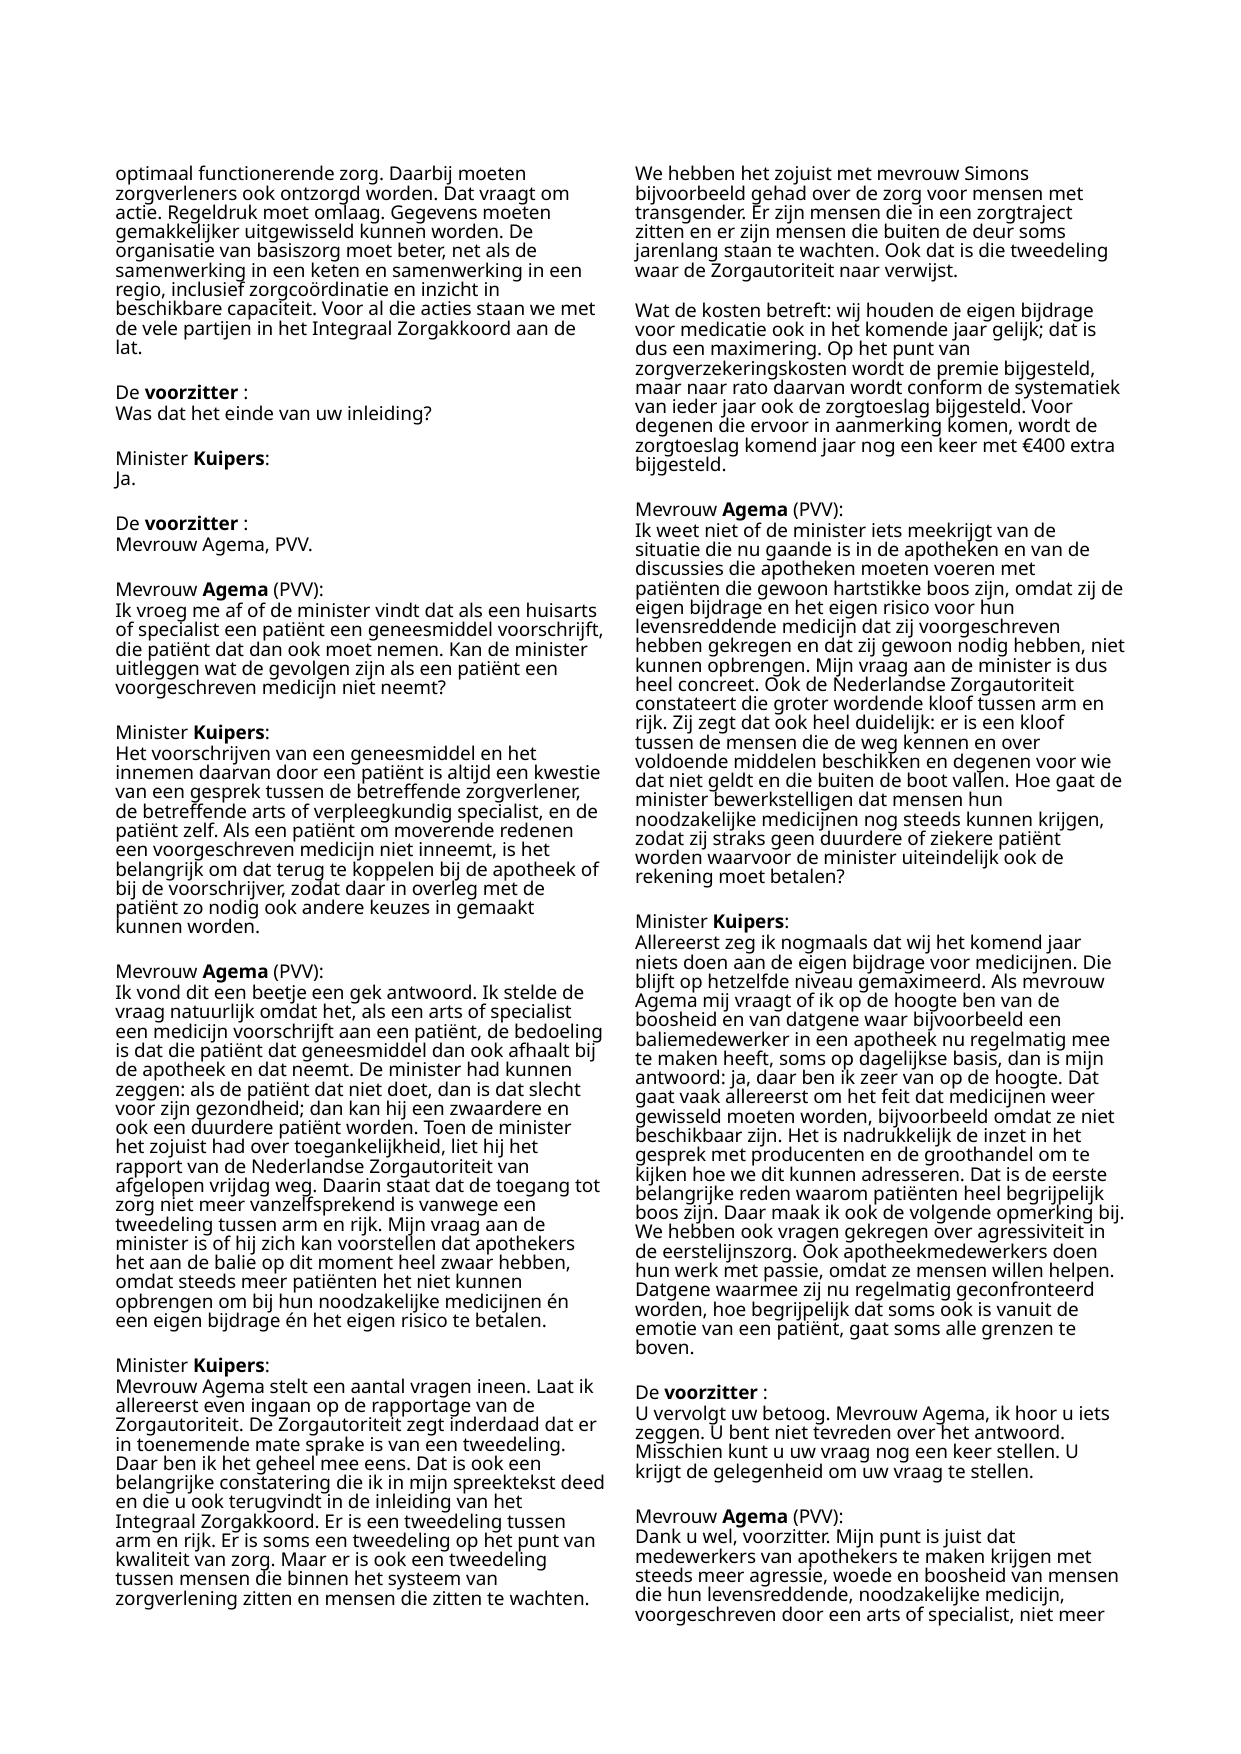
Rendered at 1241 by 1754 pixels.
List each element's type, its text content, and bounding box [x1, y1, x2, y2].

text Mevrouw Agema (PVV): [635, 1503, 1125, 1528]
text Mevrouw Agema (PVV): [115, 958, 605, 984]
text Ik vond dit een beetje een gek antwoord. Ik stelde de vraag natuurlijk omdat het, als een arts of specialist een medicijn voorschrijft aan een patiënt, de bedoeling is dat die patiënt dat geneesmiddel dan ook afhaalt bij de apotheek en dat neemt. De minister had kunnen zeggen: als de patiënt dat niet doet, dan is dat slecht voor zijn gezondheid; dan kan hij een zwaardere en ook een duurdere patiënt worden. Toen de minister het zojuist had over toegankelijkheid, liet hij het rapport van de Nederlandse Zorgautoriteit van afgelopen vrijdag weg. Daarin staat dat de toegang tot zorg niet meer vanzelfsprekend is vanwege een tweedeling tussen arm en rijk. Mijn vraag aan de minister is of hij zich kan voorstellen dat apothekers het aan de balie op dit moment heel zwaar hebben, omdat steeds meer patiënten het niet kunnen opbrengen om bij hun noodzakelijke medicijnen én een eigen bijdrage én het eigen risico te betalen. [115, 984, 605, 1331]
text Dank u wel, voorzitter. Mijn punt is juist dat medewerkers van apothekers te maken krijgen met steeds meer agressie, woede en boosheid van mensen die hun levensreddende, noodzakelijke medicijn, voorgeschreven door een arts of specialist, niet meer [635, 1528, 1125, 1625]
text We hebben het zojuist met mevrouw Simons bijvoorbeeld gehad over de zorg voor mensen met transgender. Er zijn mensen die in een zorgtraject zitten en er zijn mensen die buiten de deur soms jarenlang staan te wachten. Ook dat is die tweedeling waar de Zorgautoriteit naar verwijst. [635, 165, 1125, 281]
text Wat de kosten betreft: wij houden de eigen bijdrage voor medicatie ook in het komende jaar gelijk; dat is dus een maximering. Op het punt van zorgverzekeringskosten wordt de premie bijgesteld, maar naar rato daarvan wordt conform de systematiek van ieder jaar ook de zorgtoeslag bijgesteld. Voor degenen die ervoor in aanmerking komen, wordt de zorgtoeslag komend jaar nog een keer met €400 extra bijgesteld. [635, 302, 1125, 475]
text Minister Kuipers: [115, 719, 605, 745]
text optimaal functionerende zorg. Daarbij moeten zorgverleners ook ontzorgd worden. Dat vraagt om actie. Regeldruk moet omlaag. Gegevens moeten gemakkelijker uitgewisseld kunnen worden. De organisatie van basiszorg moet beter, net als de samenwerking in een keten en samenwerking in een regio, inclusief zorgcoördinatie en inzicht in beschikbare capaciteit. Voor al die acties staan we met de vele partijen in het Integraal Zorgakkoord aan de lat. [115, 165, 605, 358]
text Mevrouw Agema (PVV): [115, 576, 605, 602]
text Allereerst zeg ik nogmaals dat wij het komend jaar niets doen aan de eigen bijdrage voor medicijnen. Die blijft op hetzelfde niveau gemaximeerd. Als mevrouw Agema mij vraagt of ik op de hoogte ben van de boosheid en van datgene waar bijvoorbeeld een baliemedewerker in een apotheek nu regelmatig mee te maken heeft, soms op dagelijkse basis, dan is mijn antwoord: ja, daar ben ik zeer van op de hoogte. Dat gaat vaak allereerst om het feit dat medicijnen weer gewisseld moeten worden, bijvoorbeeld omdat ze niet beschikbaar zijn. Het is nadrukkelijk de inzet in het gesprek met producenten en de groothandel om te kijken hoe we dit kunnen adresseren. Dat is de eerste belangrijke reden waarom patiënten heel begrijpelijk boos zijn. Daar maak ik ook de volgende opmerking bij. We hebben ook vragen gekregen over agressiviteit in de eerstelijnszorg. Ook apotheekmedewerkers doen hun werk met passie, omdat ze mensen willen helpen. Datgene waarmee zij nu regelmatig geconfronteerd worden, hoe begrijpelijk dat soms ook is vanuit de emotie van een patiënt, gaat soms alle grenzen te boven. [635, 934, 1125, 1358]
text Mevrouw Agema, PVV. [115, 536, 605, 556]
text Mevrouw Agema (PVV): [635, 496, 1125, 522]
text Minister Kuipers: [635, 909, 1125, 934]
text Ik weet niet of de minister iets meekrijgt van de situatie die nu gaande is in de apotheken en van de discussies die apotheken moeten voeren met patiënten die gewoon hartstikke boos zijn, omdat zij de eigen bijdrage en het eigen risico voor hun levensreddende medicijn dat zij voorgeschreven hebben gekregen en dat zij gewoon nodig hebben, niet kunnen opbrengen. Mijn vraag aan de minister is dus heel concreet. Ook de Nederlandse Zorgautoriteit constateert die groter wordende kloof tussen arm en rijk. Zij zegt dat ook heel duidelijk: er is een kloof tussen de mensen die de weg kennen en over voldoende middelen beschikken en degenen voor wie dat niet geldt en die buiten de boot vallen. Hoe gaat de minister bewerkstelligen dat mensen hun noodzakelijke medicijnen nog steeds kunnen krijgen, zodat zij straks geen duurdere of ziekere patiënt worden waarvoor de minister uiteindelijk ook de rekening moet betalen? [635, 522, 1125, 888]
text U vervolgt uw betoog. Mevrouw Agema, ik hoor u iets zeggen. U bent niet tevreden over het antwoord. Misschien kunt u uw vraag nog een keer stellen. U krijgt de gelegenheid om uw vraag te stellen. [635, 1405, 1125, 1482]
text De voorzitter : [115, 511, 605, 536]
text Minister Kuipers: [115, 1352, 605, 1378]
text Ja. [115, 470, 605, 490]
text Minister Kuipers: [115, 445, 605, 470]
text Ik vroeg me af of de minister vindt dat als een huisarts of specialist een patiënt een geneesmiddel voorschrijft, die patiënt dat dan ook moet nemen. Kan de minister uitleggen wat de gevolgen zijn als een patiënt een voorgeschreven medicijn niet neemt? [115, 602, 605, 698]
text De voorzitter : [115, 379, 605, 404]
text Mevrouw Agema stelt een aantal vragen ineen. Laat ik allereerst even ingaan op de rapportage van de Zorgautoriteit. De Zorgautoriteit zegt inderdaad dat er in toenemende mate sprake is van een tweedeling. Daar ben ik het geheel mee eens. Dat is ook een belangrijke constatering die ik in mijn spreektekst deed en die u ook terugvindt in de inleiding van het Integraal Zorgakkoord. Er is een tweedeling tussen arm en rijk. Er is soms een tweedeling op het punt van kwaliteit van zorg. Maar er is ook een tweedeling tussen mensen die binnen het systeem van zorgverlening zitten en mensen die zitten te wachten. [115, 1378, 605, 1609]
text De voorzitter : [635, 1379, 1125, 1405]
text Was dat het einde van uw inleiding? [115, 404, 605, 424]
text Het voorschrijven van een geneesmiddel en het innemen daarvan door een patiënt is altijd een kwestie van een gesprek tussen de betreffende zorgverlener, de betreffende arts of verpleegkundig specialist, en de patiënt zelf. Als een patiënt om moverende redenen een voorgeschreven medicijn niet inneemt, is het belangrijk om dat terug te koppelen bij de apotheek of bij de voorschrijver, zodat daar in overleg met de patiënt zo nodig ook andere keuzes in gemaakt kunnen worden. [115, 745, 605, 938]
